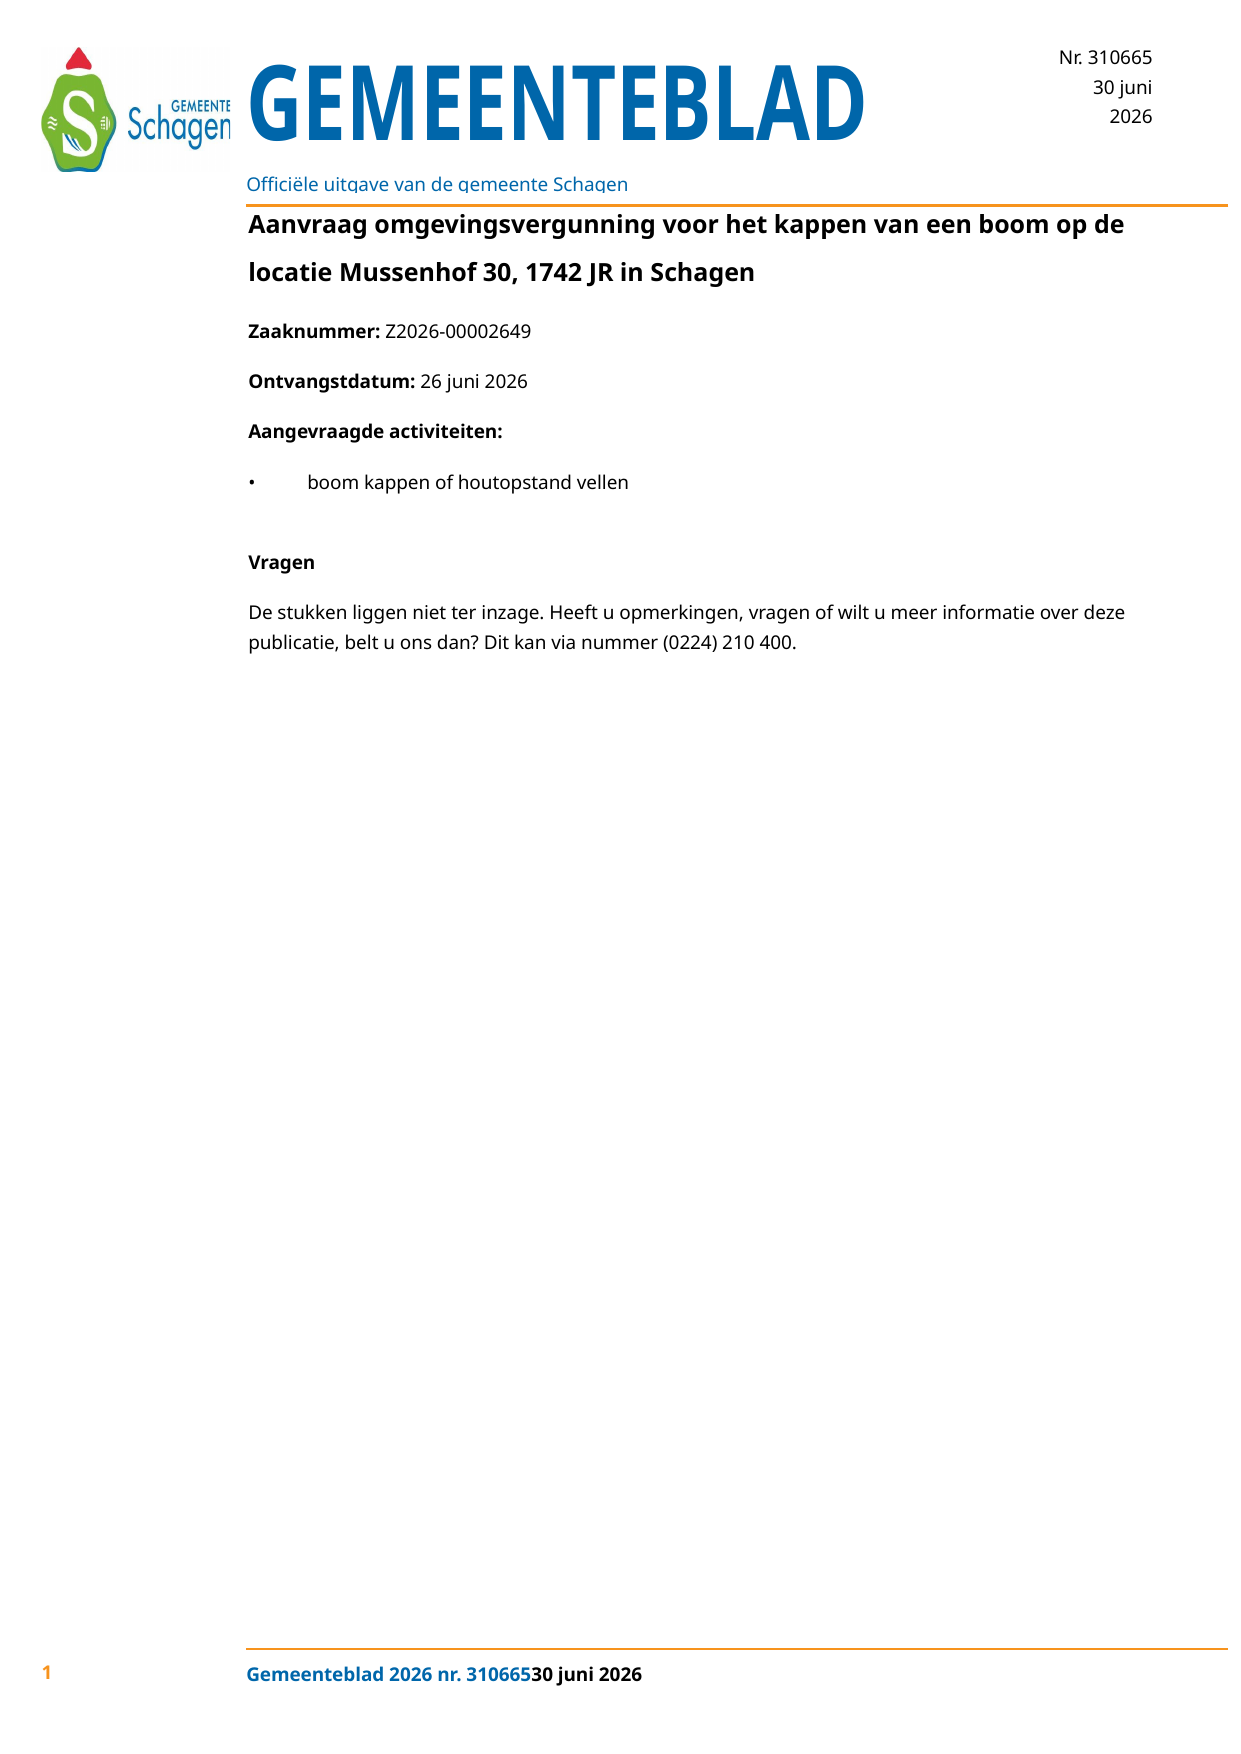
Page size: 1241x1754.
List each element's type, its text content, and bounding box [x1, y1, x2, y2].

text Ontvangstdatum: 26 juni 2026 [248, 368, 1152, 394]
text Vragen [248, 549, 1152, 575]
picture [41, 47, 231, 172]
list boom kappen of houtopstand vellen [248, 469, 1152, 495]
text Aangevraagde activiteiten: [248, 419, 1152, 444]
text De stukken liggen niet ter inzage. Heeft u opmerkingen, vragen of wilt u meer informatie over deze publicatie, belt u ons dan? Dit kan via nummer (0224) 210 400. [248, 599, 1152, 655]
text Zaaknummer: Z2026-00002649 [248, 318, 1152, 344]
text Aanvraag omgevingsvergunning voor het kappen van een boom op de locatie Mussenhof 30, 1742 JR in Schagen [248, 207, 1152, 288]
